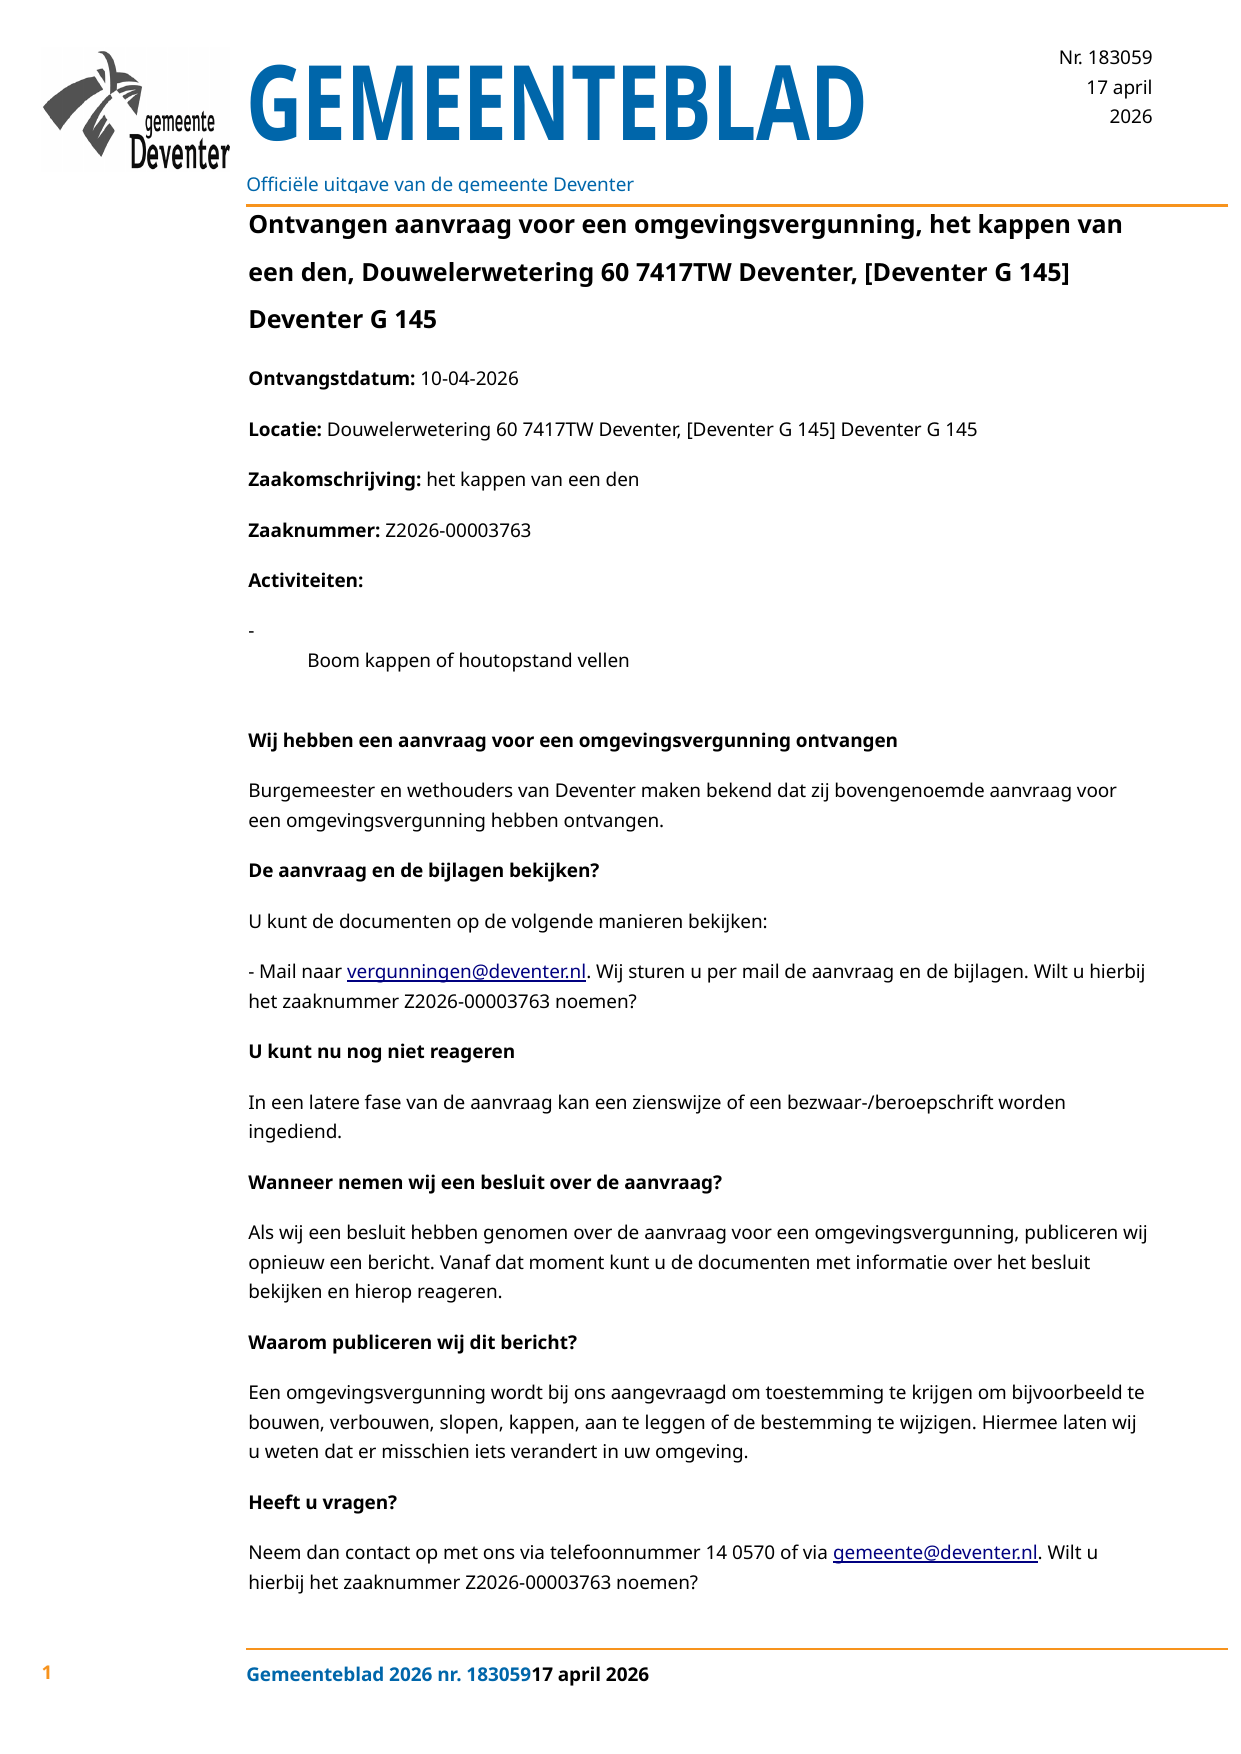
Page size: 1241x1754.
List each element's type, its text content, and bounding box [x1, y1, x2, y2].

text In een latere fase van de aanvraag kan een zienswijze of een bezwaar-/beroepschrift worden ingediend. [248, 1089, 1152, 1144]
text Zaakomschrijving: het kappen van een den [248, 466, 1152, 492]
text Neem dan contact op met ons via telefoonnummer 14 0570 of via gemeente@deventer.nl. Wilt u hierbij het zaaknummer Z2026-00003763 noemen? [248, 1539, 1152, 1594]
text Zaaknummer: Z2026-00003763 [248, 517, 1152, 542]
text Heeft u vragen? [248, 1489, 1152, 1514]
text Locatie: Douwelerwetering 60 7417TW Deventer, [Deventer G 145] Deventer G 145 [248, 416, 1152, 442]
text - Mail naar vergunningen@deventer.nl. Wij sturen u per mail de aanvraag en de bijlagen. Wilt u hierbij het zaaknummer Z2026-00003763 noemen? [248, 958, 1152, 1014]
text U kunt de documenten op de volgende manieren bekijken: [248, 908, 1152, 934]
list Boom kappen of houtopstand vellen [248, 647, 1152, 673]
text U kunt nu nog niet reageren [248, 1038, 1152, 1064]
text Burgemeester en wethouders van Deventer maken bekend dat zij bovengenoemde aanvraag voor een omgevingsvergunning hebben ontvangen. [248, 778, 1152, 833]
text De aanvraag en de bijlagen bekijken? [248, 858, 1152, 883]
picture [41, 47, 231, 172]
text Waarom publiceren wij dit bericht? [248, 1329, 1152, 1354]
text Wanneer nemen wij een besluit over de aanvraag? [248, 1169, 1152, 1194]
text Wij hebben een aanvraag voor een omgevingsvergunning ontvangen [248, 727, 1152, 753]
text Een omgevingsvergunning wordt bij ons aangevraagd om toestemming te krijgen om bijvoorbeeld te bouwen, verbouwen, slopen, kappen, aan te leggen of de bestemming te wijzigen. Hiermee laten wij u weten dat er misschien iets verandert in uw omgeving. [248, 1379, 1152, 1464]
text Als wij een besluit hebben genomen over de aanvraag voor een omgevingsvergunning, publiceren wij opnieuw een bericht. Vanaf dat moment kunt u de documenten met informatie over het besluit bekijken en hierop reageren. [248, 1219, 1152, 1304]
text Activiteiten: [248, 567, 1152, 593]
text Ontvangstdatum: 10-04-2026 [248, 366, 1152, 391]
text Ontvangen aanvraag voor een omgevingsvergunning, het kappen van een den, Douwelerwetering 60 7417TW Deventer, [Deventer G 145] Deventer G 145 [248, 207, 1152, 336]
